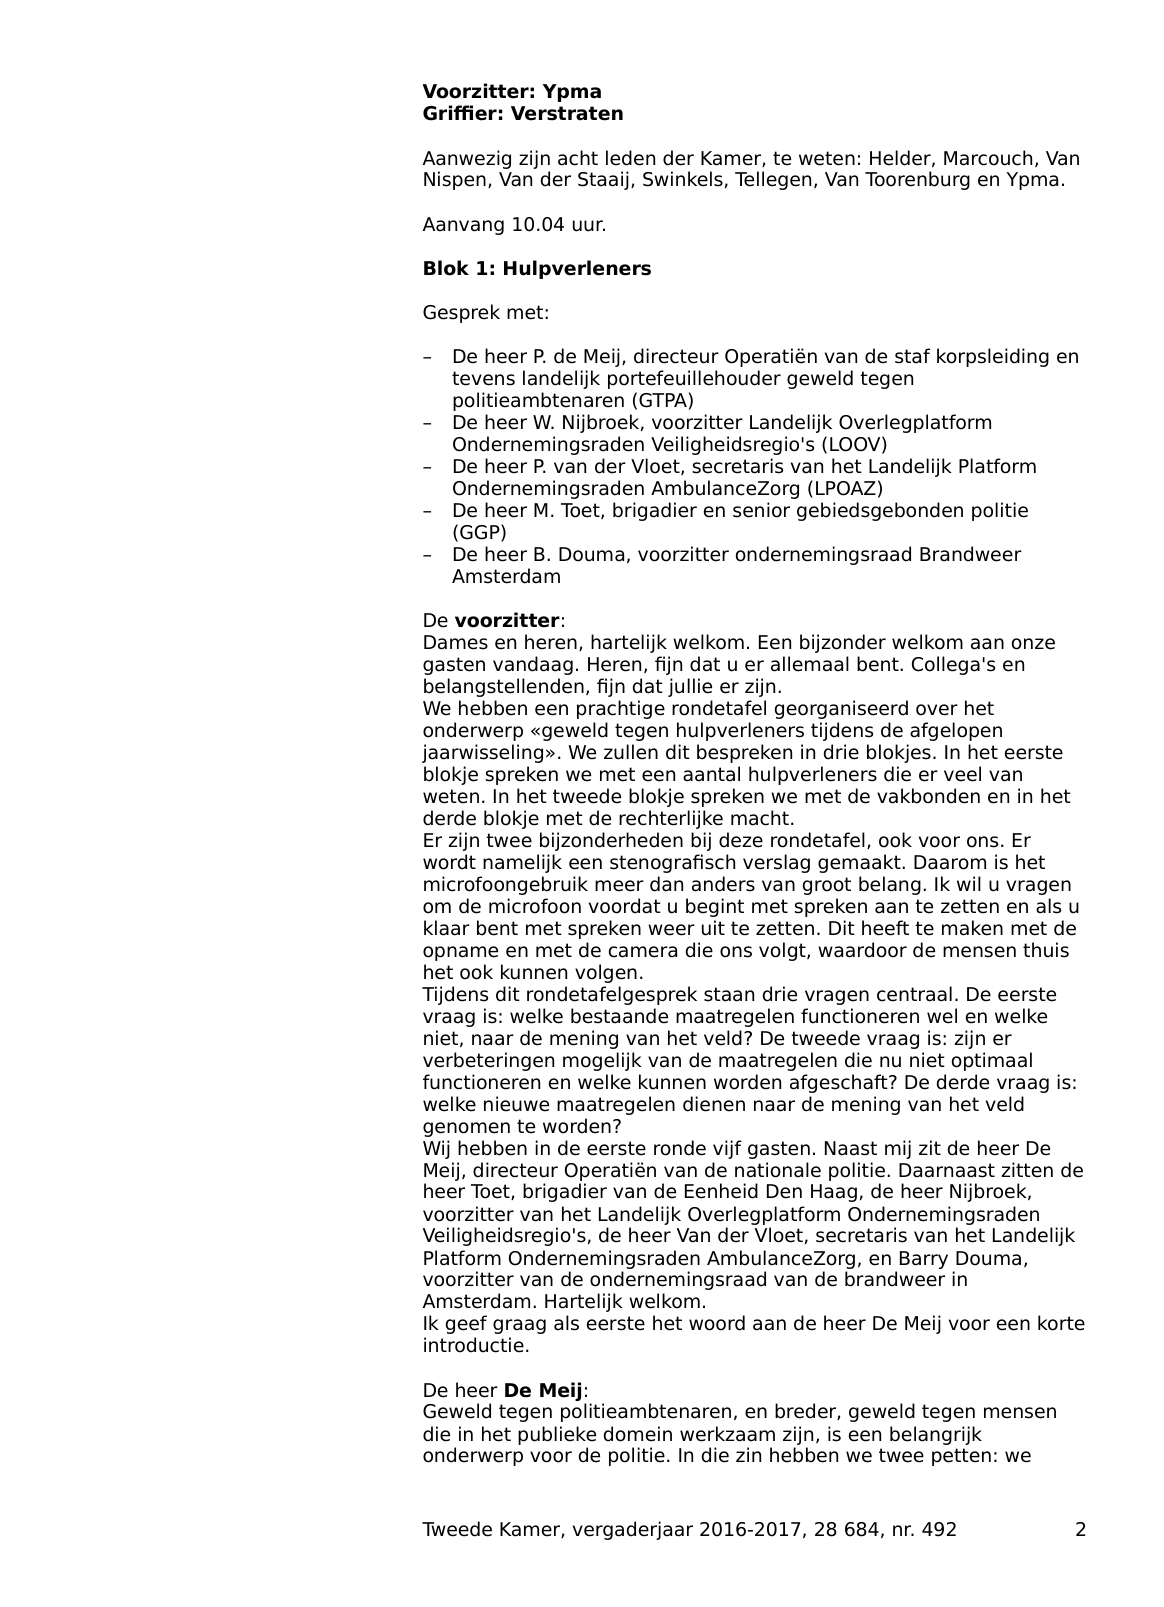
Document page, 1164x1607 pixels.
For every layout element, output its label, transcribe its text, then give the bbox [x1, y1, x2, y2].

text – De heer P. van der Vloet, secretaris van het Landelijk Platform Ondernemingsraden AmbulanceZorg (LPOAZ) [422, 456, 1087, 500]
text – De heer W. Nijbroek, voorzitter Landelijk Overlegplatform Ondernemingsraden Veiligheidsregio's (LOOV) [422, 412, 1087, 456]
text We hebben een prachtige rondetafel georganiseerd over het onderwerp «geweld tegen hulpverleners tijdens de afgelopen jaarwisseling». We zullen dit bespreken in drie blokjes. In het eerste blokje spreken we met een aantal hulpverleners die er veel van weten. In het tweede blokje spreken we met de vakbonden en in het derde blokje met de rechterlijke macht. [422, 698, 1087, 830]
text – De heer B. Douma, voorzitter ondernemingsraad Brandweer Amsterdam [422, 544, 1087, 588]
text Griffier: Verstraten [422, 103, 1087, 125]
text Geweld tegen politieambtenaren, en breder, geweld tegen mensen die in het publieke domein werkzaam zijn, is een belangrijk onderwerp voor de politie. In die zin hebben we twee petten: we [422, 1401, 1087, 1467]
subtitle Blok 1: Hulpverleners [422, 258, 1087, 280]
text Voorzitter: Ypma [422, 81, 1087, 103]
text Ik geef graag als eerste het woord aan de heer De Meij voor een korte introductie. [422, 1313, 1087, 1357]
text Gesprek met: [422, 302, 1087, 324]
text Tijdens dit rondetafelgesprek staan drie vragen centraal. De eerste vraag is: welke bestaande maatregelen functioneren wel en welke niet, naar de mening van het veld? De tweede vraag is: zijn er verbeteringen mogelijk van de maatregelen die nu niet optimaal functioneren en welke kunnen worden afgeschaft? De derde vraag is: welke nieuwe maatregelen dienen naar de mening van het veld genomen te worden? [422, 984, 1087, 1137]
text – De heer M. Toet, brigadier en senior gebiedsgebonden politie (GGP) [422, 500, 1087, 544]
text De heer De Meij: [422, 1379, 1087, 1401]
text Wij hebben in de eerste ronde vijf gasten. Naast mij zit de heer De Meij, directeur Operatiën van de nationale politie. Daarnaast zitten de heer Toet, brigadier van de Eenheid Den Haag, de heer Nijbroek, voorzitter van het Landelijk Overlegplatform Ondernemingsraden Veiligheidsregio's, de heer Van der Vloet, secretaris van het Landelijk Platform Ondernemingsraden AmbulanceZorg, en Barry Douma, voorzitter van de ondernemingsraad van de brandweer in Amsterdam. Hartelijk welkom. [422, 1137, 1087, 1313]
text De voorzitter: [422, 610, 1087, 632]
text Dames en heren, hartelijk welkom. Een bijzonder welkom aan onze gasten vandaag. Heren, fijn dat u er allemaal bent. Collega's en belangstellenden, fijn dat jullie er zijn. [422, 632, 1087, 698]
text Er zijn twee bijzonderheden bij deze rondetafel, ook voor ons. Er wordt namelijk een stenografisch verslag gemaakt. Daarom is het microfoongebruik meer dan anders van groot belang. Ik wil u vragen om de microfoon voordat u begint met spreken aan te zetten en als u klaar bent met spreken weer uit te zetten. Dit heeft te maken met de opname en met de camera die ons volgt, waardoor de mensen thuis het ook kunnen volgen. [422, 830, 1087, 984]
text – De heer P. de Meij, directeur Operatiën van de staf korpsleiding en tevens landelijk portefeuillehouder geweld tegen politieambtenaren (GTPA) [422, 346, 1087, 412]
text Aanwezig zijn acht leden der Kamer, te weten: Helder, Marcouch, Van Nispen, Van der Staaij, Swinkels, Tellegen, Van Toorenburg en Ypma. [422, 147, 1087, 191]
text Aanvang 10.04 uur. [422, 213, 1087, 236]
